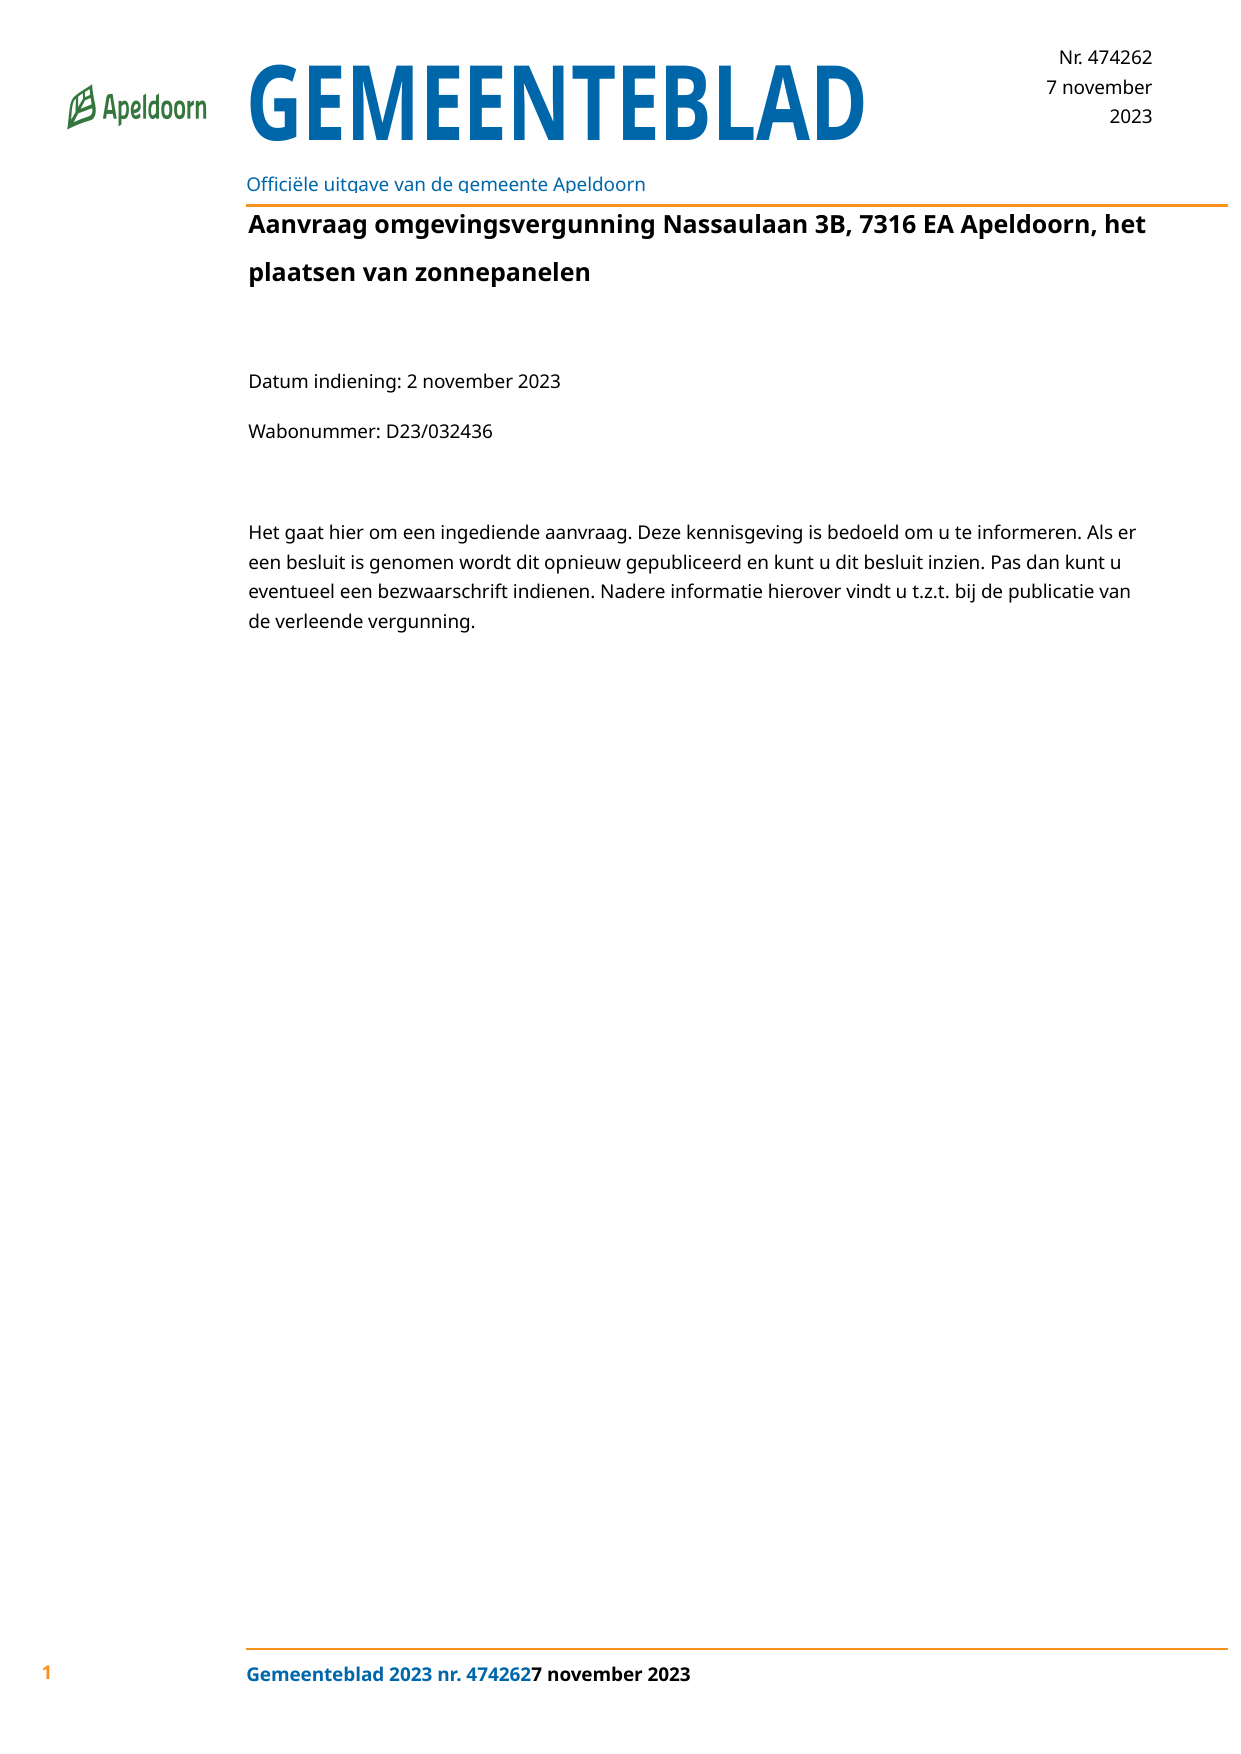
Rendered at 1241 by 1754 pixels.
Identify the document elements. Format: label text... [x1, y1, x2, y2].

text Het gaat hier om een ingediende aanvraag. Deze kennisgeving is bedoeld om u te informeren. Als er een besluit is genomen wordt dit opnieuw gepubliceerd en kunt u dit besluit inzien. Pas dan kunt u eventueel een bezwaarschrift indienen. Nadere informatie hierover vindt u t.z.t. bij de publicatie van de verleende vergunning. [248, 519, 1152, 634]
text Aanvraag omgevingsvergunning Nassaulaan 3B, 7316 EA Apeldoorn, het plaatsen van zonnepanelen [248, 207, 1152, 288]
text Wabonummer: D23/032436 [248, 419, 1152, 444]
text Datum indiening: 2 november 2023 [248, 368, 1152, 394]
picture [41, 47, 231, 172]
